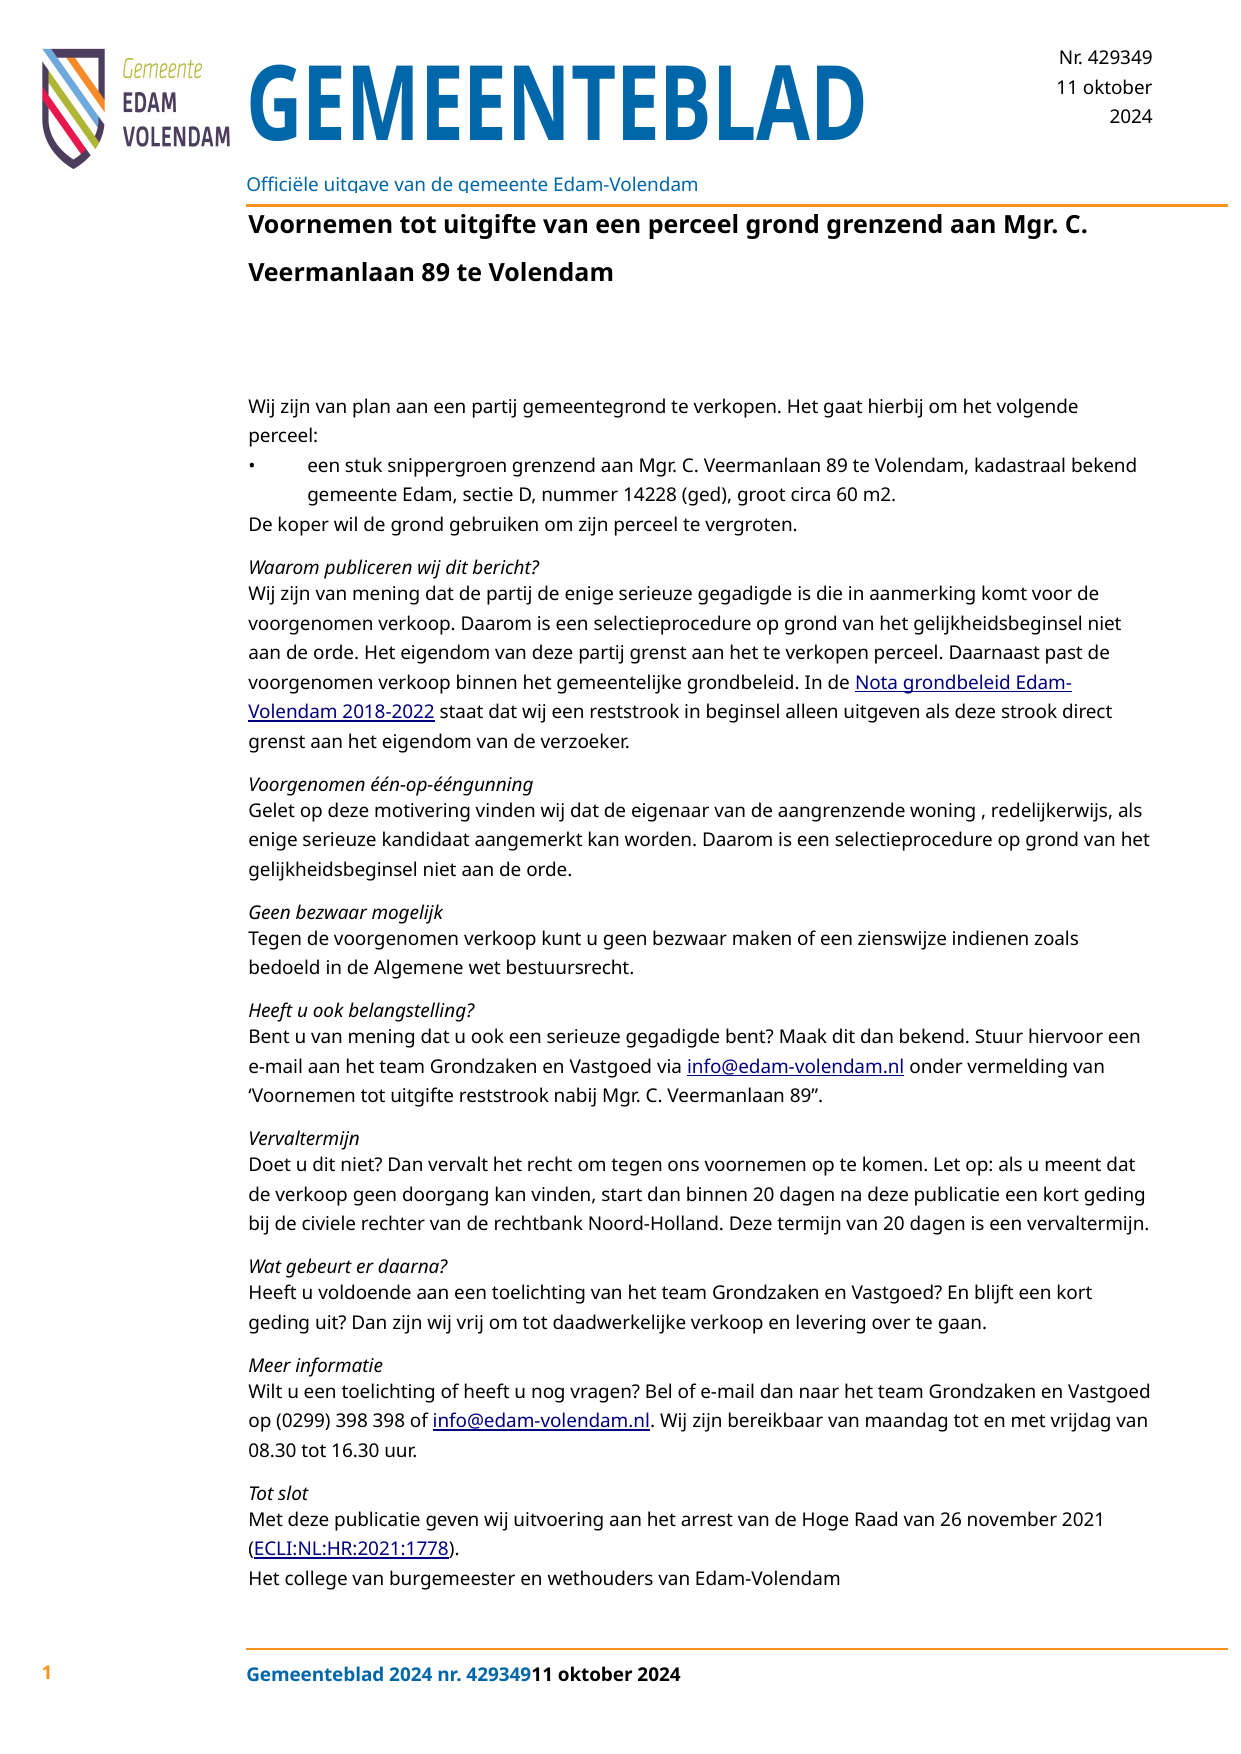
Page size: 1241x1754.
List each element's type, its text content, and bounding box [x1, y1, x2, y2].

text Wij zijn van mening dat de partij de enige serieuze gegadigde is die in aanmerking komt voor de voorgenomen verkoop. Daarom is een selectieprocedure op grond van het gelijkheidsbeginsel niet aan de orde. Het eigendom van deze partij grenst aan het te verkopen perceel. Daarnaast past de voorgenomen verkoop binnen het gemeentelijke grondbeleid. In de Nota grondbeleid Edam-Volendam 2018-2022 staat dat wij een reststrook in beginsel alleen uitgeven als deze strook direct grenst aan het eigendom van de verzoeker. [248, 580, 1152, 754]
list een stuk snippergroen grenzend aan Mgr. C. Veermanlaan 89 te Volendam, kadastraal bekend gemeente Edam, sectie D, nummer 14228 (ged), groot circa 60 m2. [248, 452, 1152, 507]
text Tegen de voorgenomen verkoop kunt u geen bezwaar maken of een zienswijze indienen zoals bedoeld in de Algemene wet bestuursrecht. [248, 925, 1152, 980]
text Gelet op deze motivering vinden wij dat de eigenaar van de aangrenzende woning , redelijkerwijs, als enige serieuze kandidaat aangemerkt kan worden. Daarom is een selectieprocedure op grond van het gelijkheidsbeginsel niet aan de orde. [248, 797, 1152, 882]
text De koper wil de grond gebruiken om zijn perceel te vergroten. [248, 511, 1152, 537]
text Voornemen tot uitgifte van een perceel grond grenzend aan Mgr. C. Veermanlaan 89 te Volendam [248, 207, 1152, 288]
text Met deze publicatie geven wij uitvoering aan het arrest van de Hoge Raad van 26 november 2021 (ECLI:NL:HR:2021:1778). [248, 1506, 1152, 1561]
text Het college van burgemeester en wethouders van Edam-Volendam [248, 1565, 1152, 1591]
text Heeft u voldoende aan een toelichting van het team Grondzaken en Vastgoed? En blijft een kort geding uit? Dan zijn wij vrij om tot daadwerkelijke verkoop en levering over te gaan. [248, 1279, 1152, 1335]
text Bent u van mening dat u ook een serieuze gegadigde bent? Maak dit dan bekend. Stuur hiervoor een e-mail aan het team Grondzaken en Vastgoed via info@edam-volendam.nl onder vermelding van ‘Voornemen tot uitgifte reststrook nabij Mgr. C. Veermanlaan 89”. [248, 1023, 1152, 1108]
text Vervaltermijn [248, 1126, 1152, 1151]
text Waarom publiceren wij dit bericht? [248, 554, 1152, 580]
text Voorgenomen één-op-ééngunning [248, 771, 1152, 797]
text Geen bezwaar mogelijk [248, 899, 1152, 925]
text Wilt u een toelichting of heeft u nog vragen? Bel of e-mail dan naar het team Grondzaken en Vastgoed op (0299) 398 398 of info@edam-volendam.nl. Wij zijn bereikbaar van maandag tot en met vrijdag van 08.30 tot 16.30 uur. [248, 1378, 1152, 1463]
text Doet u dit niet? Dan vervalt het recht om tegen ons voornemen op te komen. Let op: als u meent dat de verkoop geen doorgang kan vinden, start dan binnen 20 dagen na deze publicatie een kort geding bij de civiele rechter van de rechtbank Noord-Holland. Deze termijn van 20 dagen is een vervaltermijn. [248, 1151, 1152, 1236]
text Tot slot [248, 1480, 1152, 1506]
text Wat gebeurt er daarna? [248, 1254, 1152, 1279]
text Wij zijn van plan aan een partij gemeentegrond te verkopen. Het gaat hierbij om het volgende perceel: [248, 393, 1152, 448]
picture [41, 47, 231, 172]
text Meer informatie [248, 1352, 1152, 1378]
text Heeft u ook belangstelling? [248, 998, 1152, 1023]
